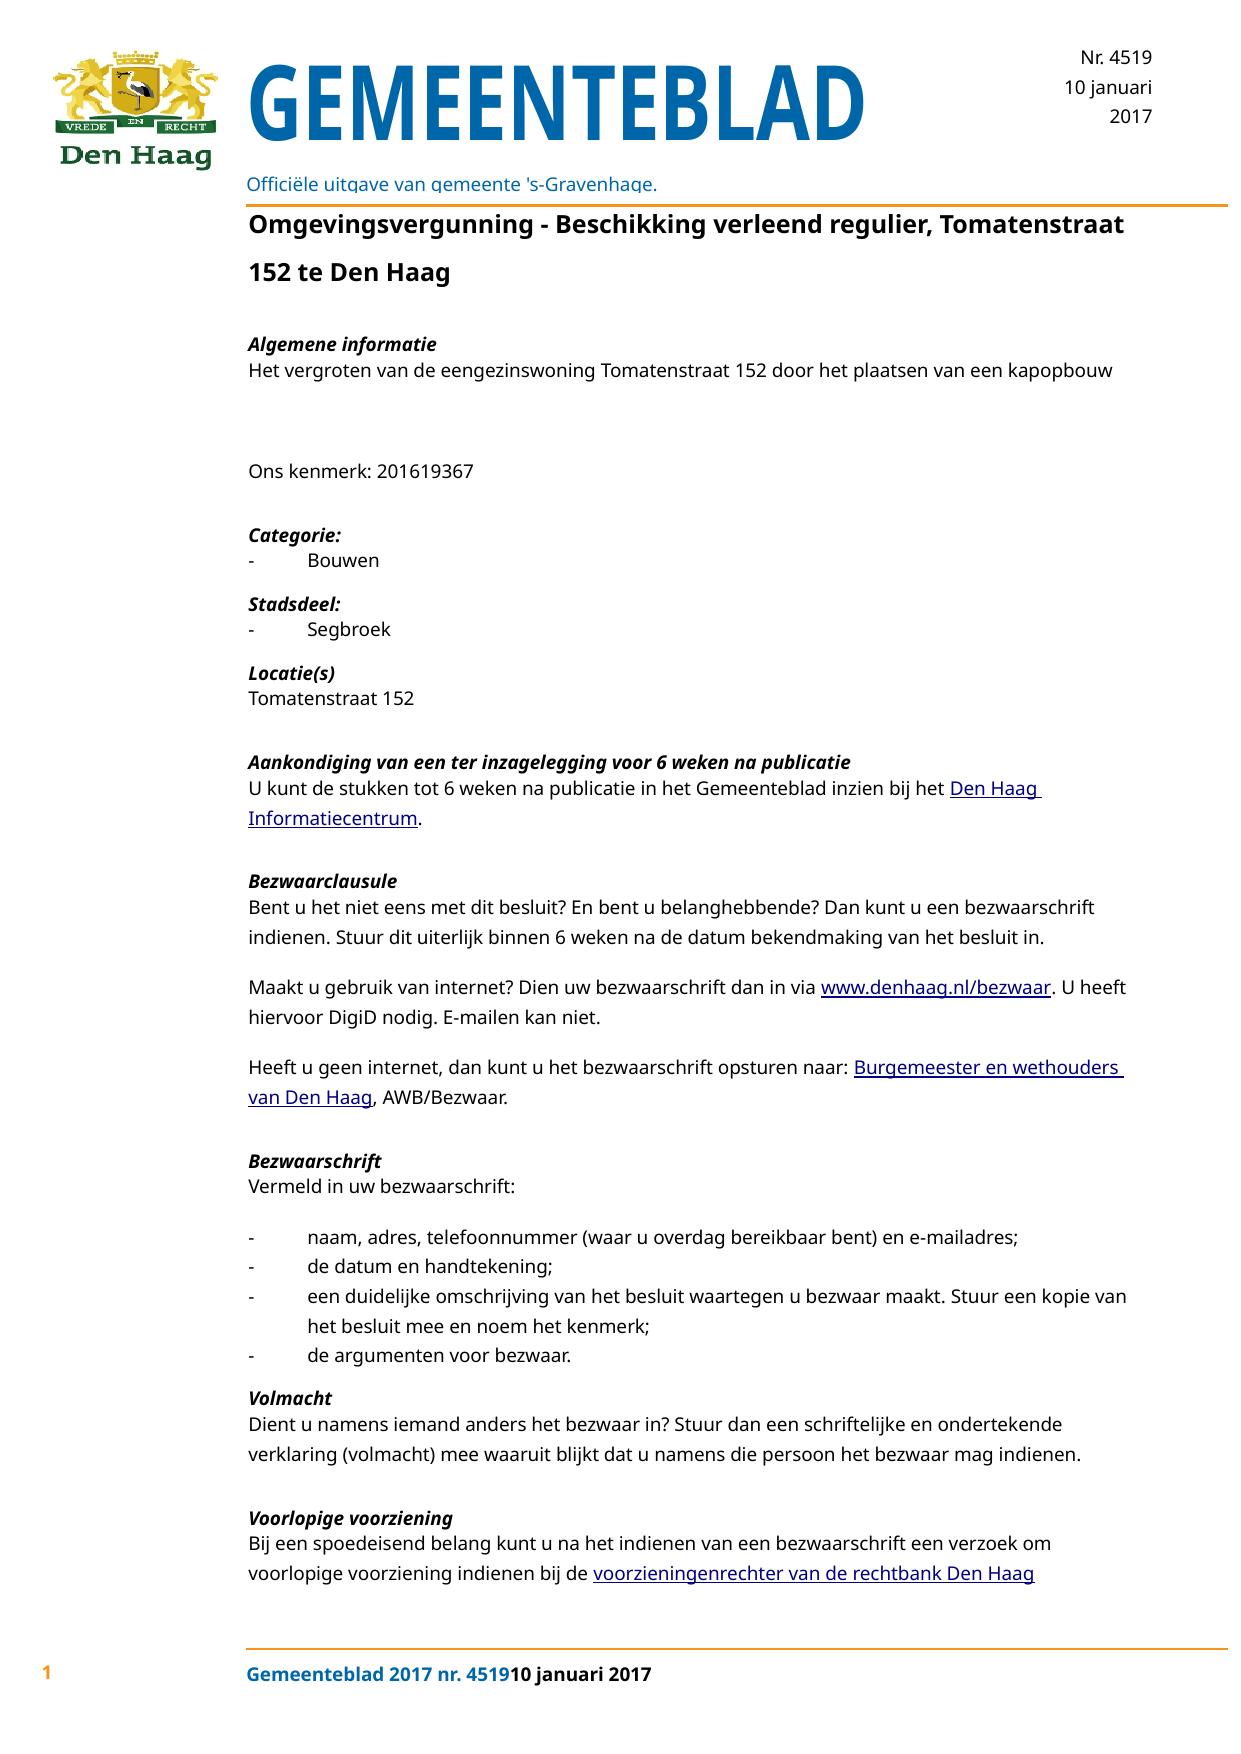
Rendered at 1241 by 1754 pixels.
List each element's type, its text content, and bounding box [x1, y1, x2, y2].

list een duidelijke omschrijving van het besluit waartegen u bezwaar maakt. Stuur een kopie van het besluit mee en noem het kenmerk; [248, 1283, 1152, 1338]
text Bezwaarclausule [248, 869, 1152, 894]
text Het vergroten van de eengezinswoning Tomatenstraat 152 door het plaatsen van een kapopbouw [248, 357, 1152, 383]
text Ons kenmerk: 201619367 [248, 458, 1152, 484]
text Categorie: [248, 522, 1152, 548]
text Bezwaarschrift [248, 1148, 1152, 1174]
text Omgevingsvergunning - Beschikking verleend regulier, Tomatenstraat 152 te Den Haag [248, 207, 1152, 288]
text Aankondiging van een ter inzagelegging voor 6 weken na publicatie [248, 749, 1152, 775]
list naam, adres, telefoonnummer (waar u overdag bereikbaar bent) en e-mailadres; [248, 1224, 1152, 1250]
text Dient u namens iemand anders het bezwaar in? Stuur dan een schriftelijke en ondertekende verklaring (volmacht) mee waaruit blijkt dat u namens die persoon het bezwaar mag indienen. [248, 1411, 1152, 1467]
list de datum en handtekening; [248, 1254, 1152, 1279]
list Bouwen [248, 548, 1152, 573]
text Vermeld in uw bezwaarschrift: [248, 1174, 1152, 1199]
text Locatie(s) [248, 660, 1152, 685]
text Tomatenstraat 152 [248, 685, 1152, 711]
list Segbroek [248, 617, 1152, 642]
text Bent u het niet eens met dit besluit? En bent u belanghebbende? Dan kunt u een bezwaarschrift indienen. Stuur dit uiterlijk binnen 6 weken na de datum bekendmaking van het besluit in. [248, 894, 1152, 950]
text Voorlopige voorziening [248, 1505, 1152, 1531]
text Bij een spoedeisend belang kunt u na het indienen van een bezwaarschrift een verzoek om voorlopige voorziening indienen bij de voorzieningenrechter van de rechtbank Den Haag [248, 1531, 1152, 1586]
text Algemene informatie [248, 331, 1152, 357]
text Volmacht [248, 1386, 1152, 1411]
picture [41, 47, 231, 172]
text Heeft u geen internet, dan kunt u het bezwaarschrift opsturen naar: Burgemeester en wethouders van Den Haag, AWB/Bezwaar. [248, 1054, 1152, 1110]
text Maakt u gebruik van internet? Dien uw bezwaarschrift dan in via www.denhaag.nl/bezwaar. U heeft hiervoor DigiD nodig. E-mailen kan niet. [248, 974, 1152, 1030]
text Stadsdeel: [248, 591, 1152, 617]
text U kunt de stukken tot 6 weken na publicatie in het Gemeenteblad inzien bij het Den Haag Informatiecentrum. [248, 775, 1152, 830]
list de argumenten voor bezwaar. [248, 1342, 1152, 1368]
